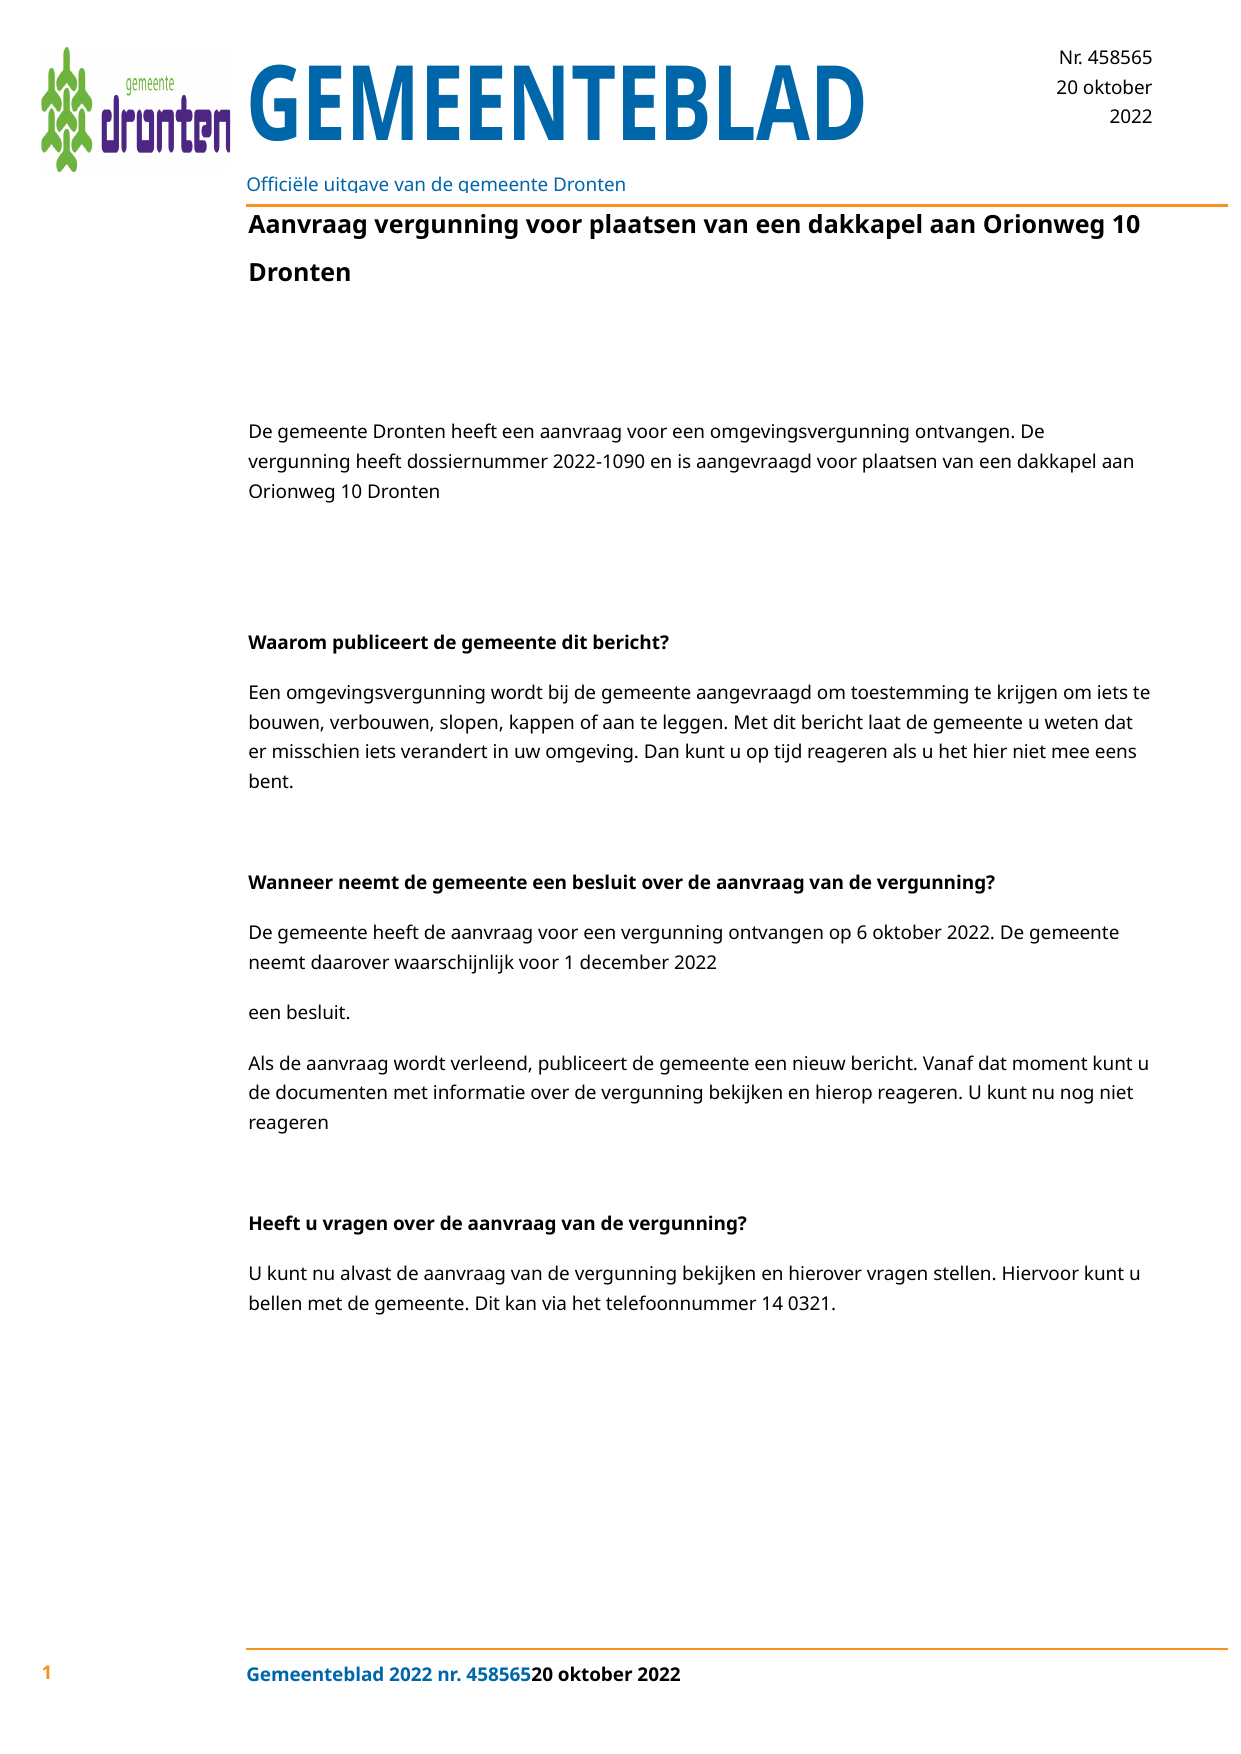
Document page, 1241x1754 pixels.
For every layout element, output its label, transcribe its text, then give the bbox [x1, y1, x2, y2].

text Heeft u vragen over de aanvraag van de vergunning? [248, 1210, 1152, 1236]
text Aanvraag vergunning voor plaatsen van een dakkapel aan Orionweg 10 Dronten [248, 207, 1152, 288]
picture [41, 47, 231, 172]
text De gemeente heeft de aanvraag voor een vergunning ontvangen op 6 oktober 2022. De gemeente neemt daarover waarschijnlijk voor 1 december 2022 [248, 919, 1152, 975]
text een besluit. [248, 999, 1152, 1025]
text Wanneer neemt de gemeente een besluit over de aanvraag van de vergunning? [248, 869, 1152, 895]
text U kunt nu alvast de aanvraag van de vergunning bekijken en hierover vragen stellen. Hiervoor kunt u bellen met de gemeente. Dit kan via het telefoonnummer 14 0321. [248, 1260, 1152, 1316]
text De gemeente Dronten heeft een aanvraag voor een omgevingsvergunning ontvangen. De vergunning heeft dossiernummer 2022-1090 en is aangevraagd voor plaatsen van een dakkapel aan Orionweg 10 Dronten [248, 419, 1152, 504]
text Een omgevingsvergunning wordt bij de gemeente aangevraagd om toestemming te krijgen om iets te bouwen, verbouwen, slopen, kappen of aan te leggen. Met dit bericht laat de gemeente u weten dat er misschien iets verandert in uw omgeving. Dan kunt u op tijd reageren als u het hier niet mee eens bent. [248, 679, 1152, 794]
text Waarom publiceert de gemeente dit bericht? [248, 629, 1152, 655]
text Als de aanvraag wordt verleend, publiceert de gemeente een nieuw bericht. Vanaf dat moment kunt u de documenten met informatie over de vergunning bekijken en hierop reageren. U kunt nu nog niet reageren [248, 1050, 1152, 1135]
